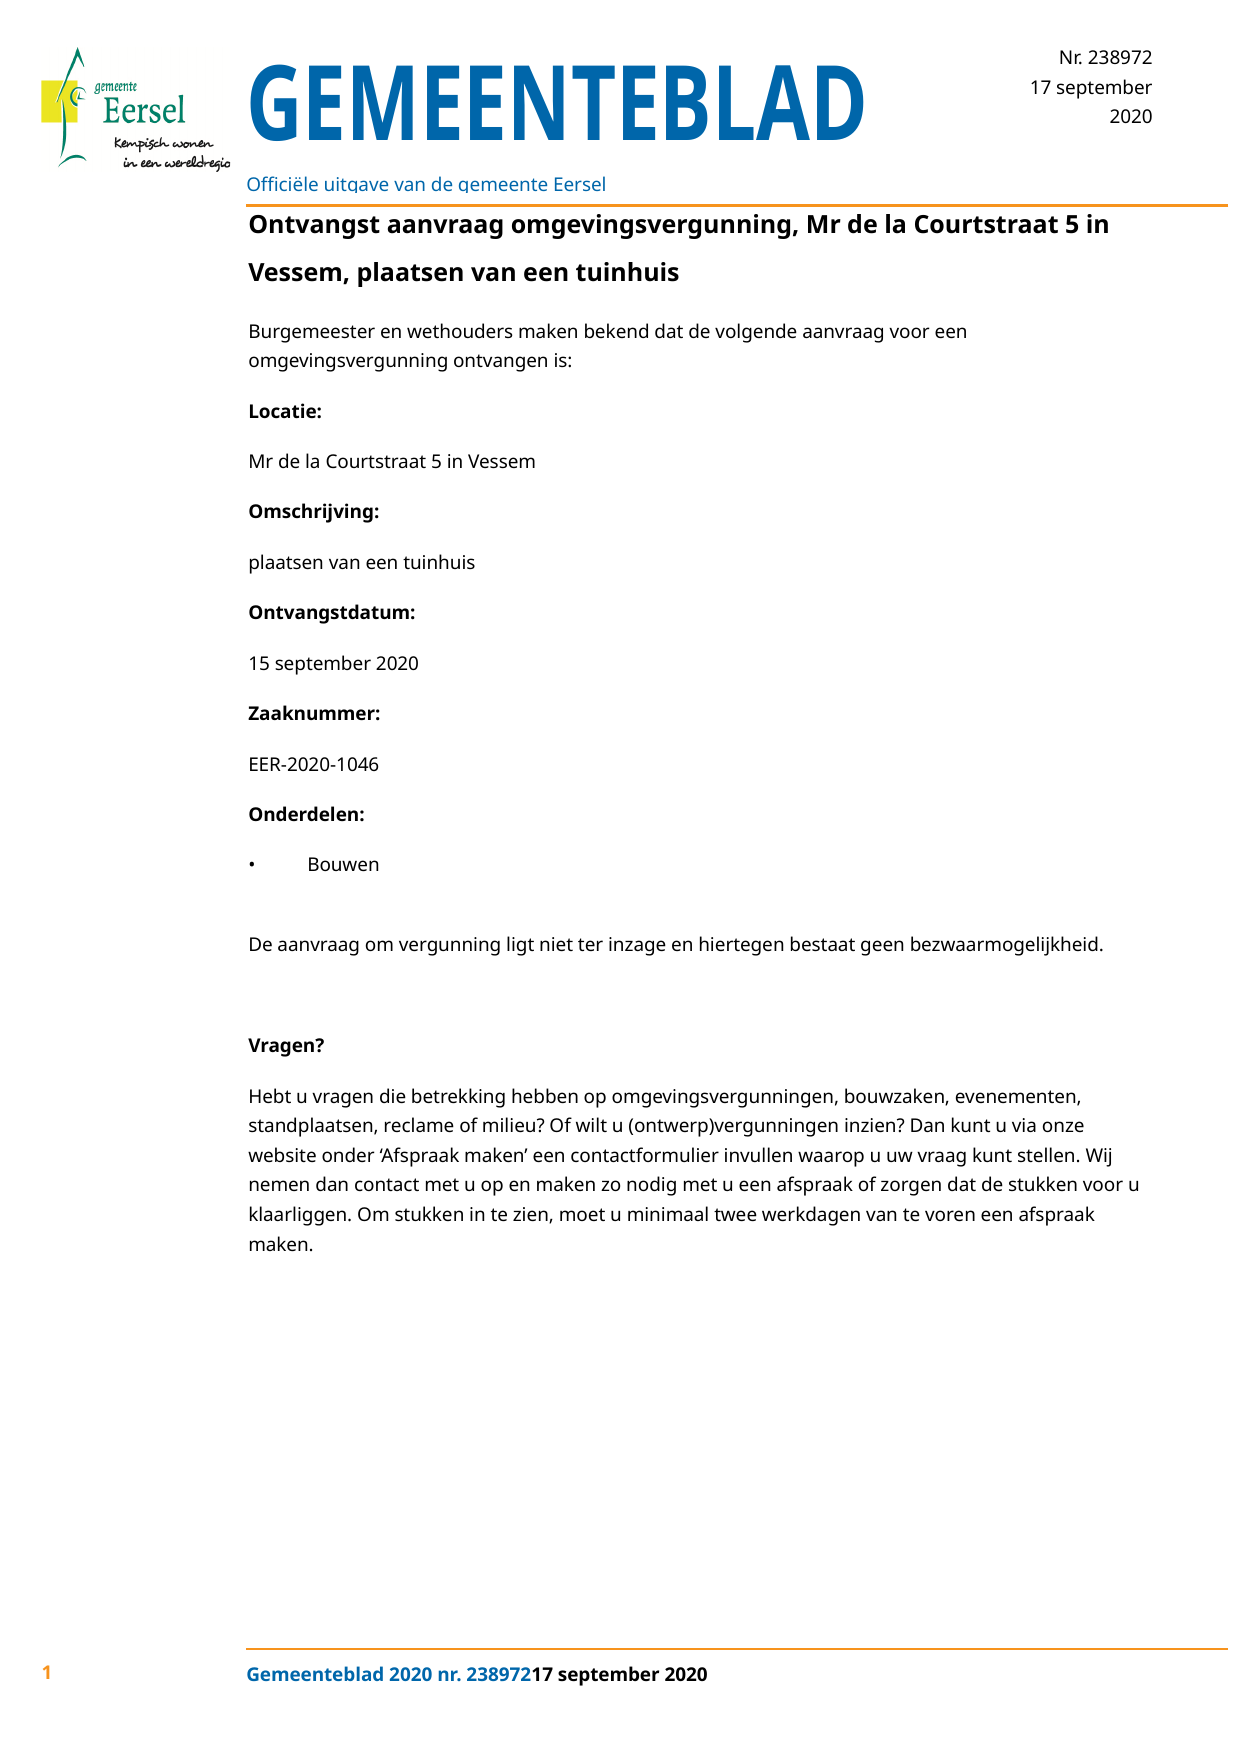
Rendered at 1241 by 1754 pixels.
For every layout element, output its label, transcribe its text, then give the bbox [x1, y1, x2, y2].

text De aanvraag om vergunning ligt niet ter inzage en hiertegen bestaat geen bezwaarmogelijkheid. [248, 932, 1152, 957]
text Burgemeester en wethouders maken bekend dat de volgende aanvraag voor een omgevingsvergunning ontvangen is: [248, 318, 1152, 373]
text Locatie: [248, 398, 1152, 424]
text Onderdelen: [248, 801, 1152, 827]
text plaatsen van een tuinhuis [248, 549, 1152, 575]
text Vragen? [248, 1032, 1152, 1058]
list Bouwen [248, 852, 1152, 877]
text Zaaknummer: [248, 700, 1152, 726]
picture [41, 47, 231, 172]
text Ontvangst aanvraag omgevingsvergunning, Mr de la Courtstraat 5 in Vessem, plaatsen van een tuinhuis [248, 207, 1152, 288]
text Omschrijving: [248, 499, 1152, 524]
text Mr de la Courtstraat 5 in Vessem [248, 448, 1152, 474]
text Ontvangstdatum: [248, 599, 1152, 625]
text EER-2020-1046 [248, 751, 1152, 777]
text 15 september 2020 [248, 650, 1152, 676]
text Hebt u vragen die betrekking hebben op omgevingsvergunningen, bouwzaken, evenementen, standplaatsen, reclame of milieu? Of wilt u (ontwerp)vergunningen inzien? Dan kunt u via onze website onder ‘Afspraak maken’ een contactformulier invullen waarop u uw vraag kunt stellen. Wij nemen dan contact met u op en maken zo nodig met u een afspraak of zorgen dat de stukken voor u klaarliggen. Om stukken in te zien, moet u minimaal twee werkdagen van te voren een afspraak maken. [248, 1083, 1152, 1257]
